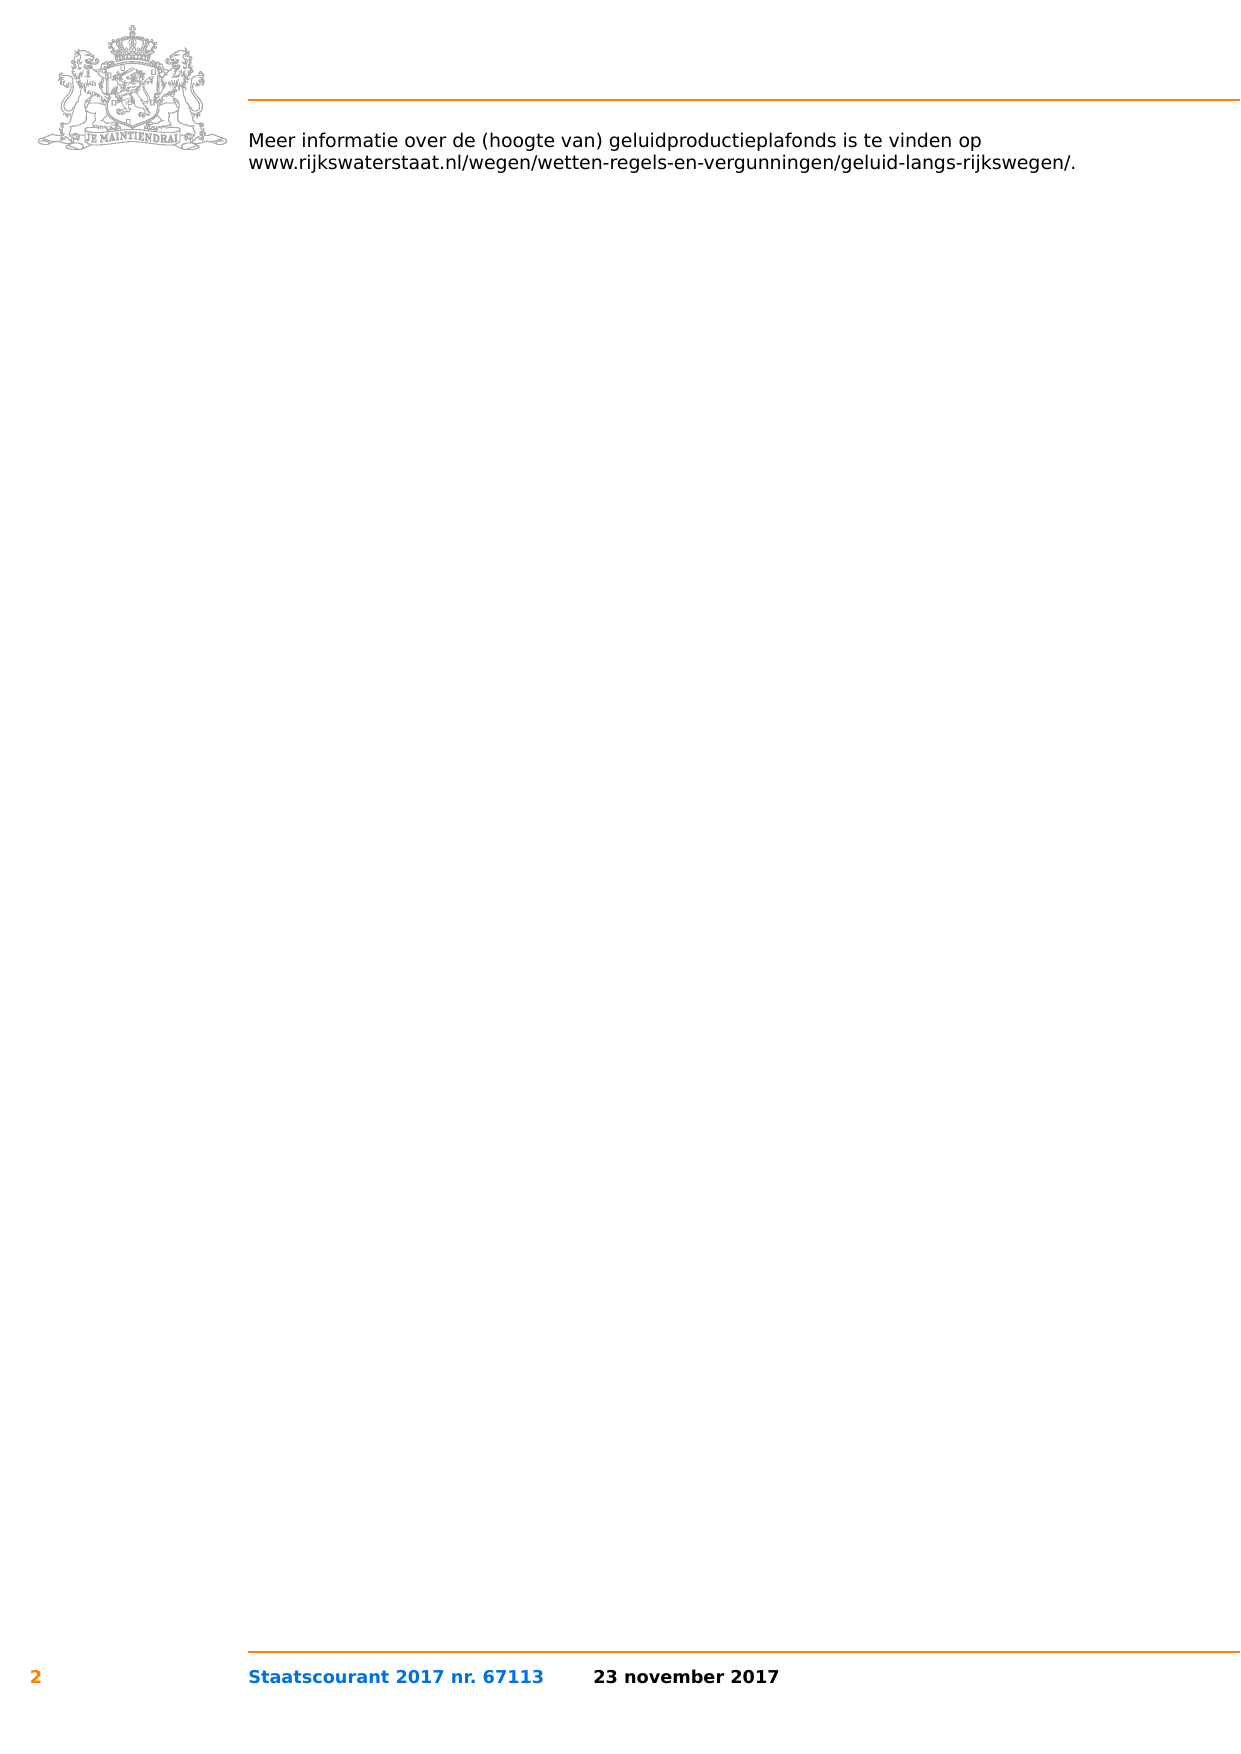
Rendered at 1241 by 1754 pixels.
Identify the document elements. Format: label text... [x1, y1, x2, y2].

text Meer informatie over de (hoogte van) geluidproductieplafonds is te vinden op www.rijkswaterstaat.nl/wegen/wetten-regels-en-vergunningen/geluid-langs-rijkswegen/. [248, 130, 1163, 174]
picture [38, 25, 227, 150]
